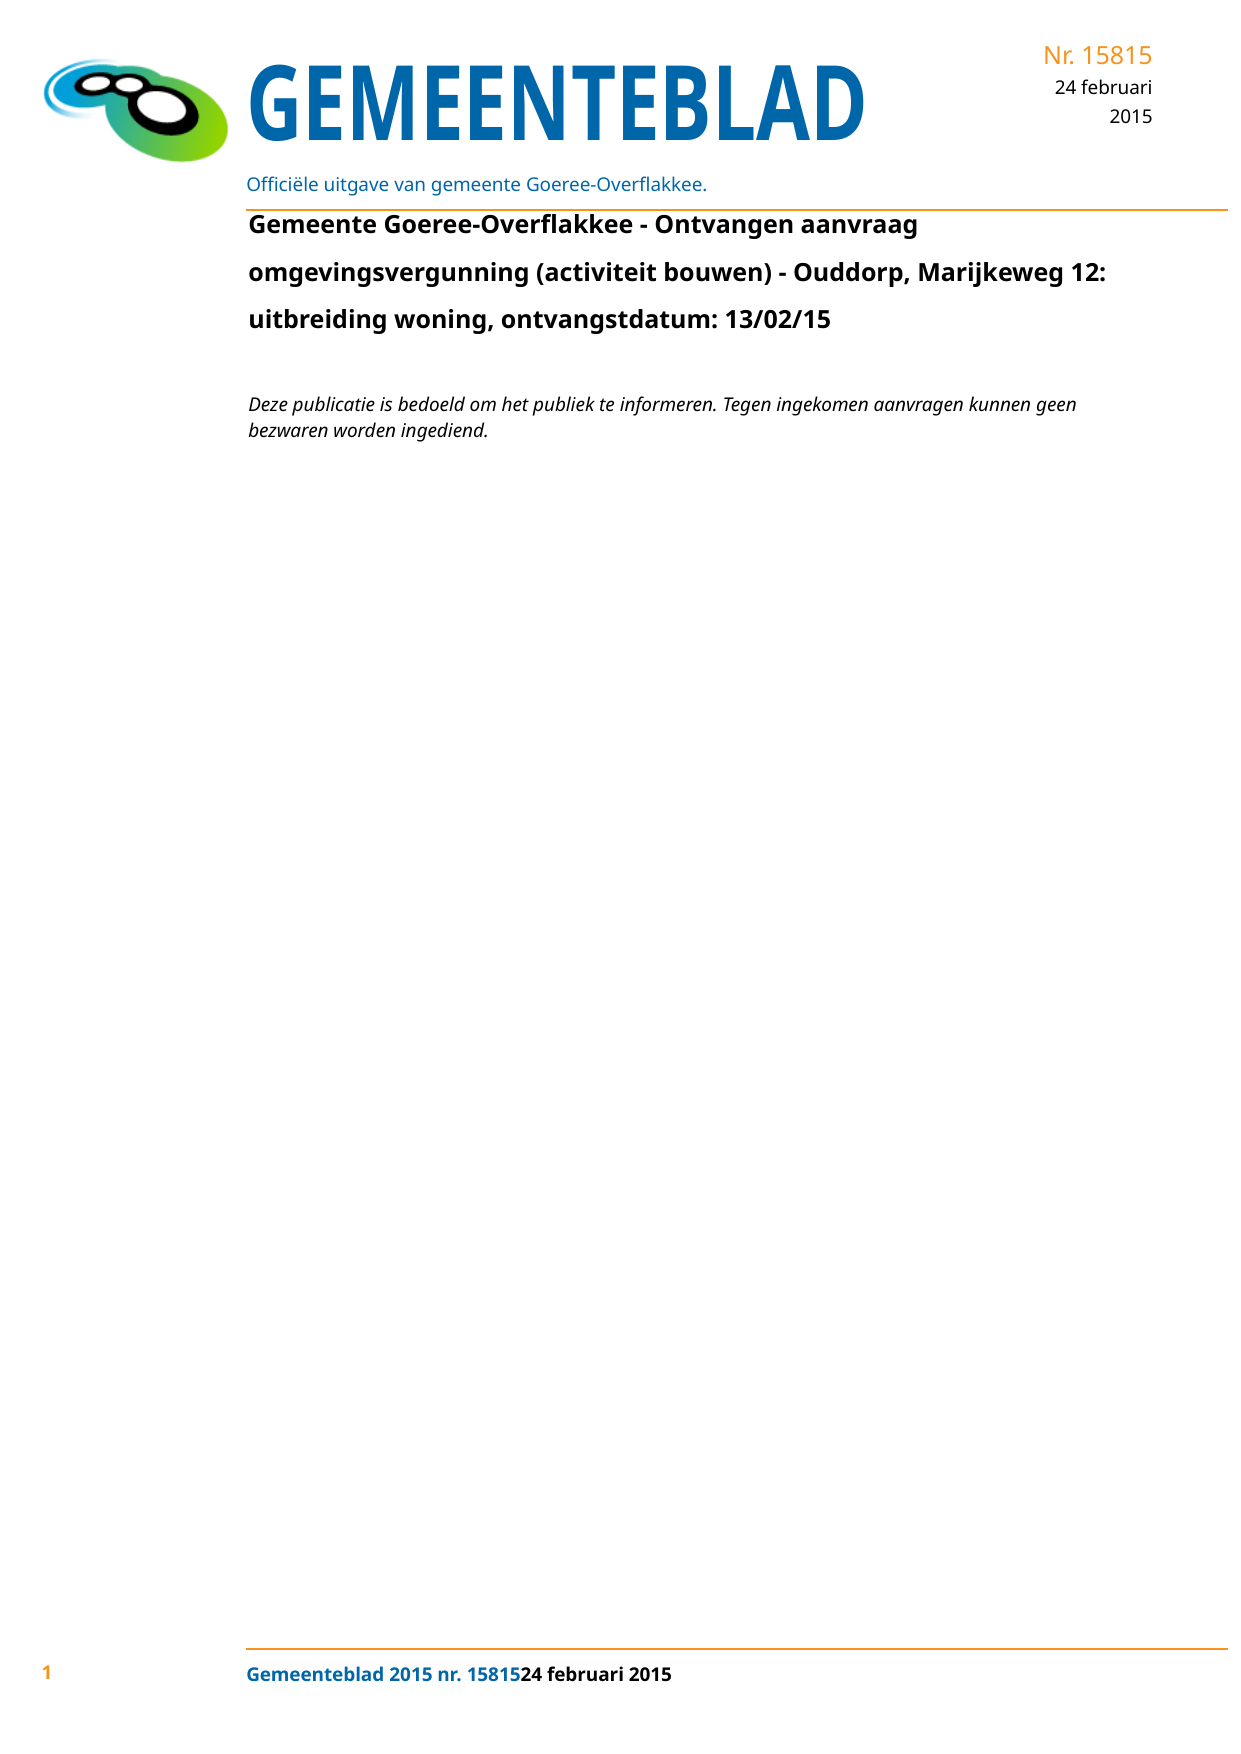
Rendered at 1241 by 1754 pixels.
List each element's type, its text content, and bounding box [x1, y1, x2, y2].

text Gemeente Goeree-Overflakkee - Ontvangen aanvraag omgevingsvergunning (activiteit bouwen) - Ouddorp, Marijkeweg 12: uitbreiding woning, ontvangstdatum: 13/02/15 [248, 211, 1152, 336]
text Deze publicatie is bedoeld om het publiek te informeren. Tegen ingekomen aanvragen kunnen geen bezwaren worden ingediend. [248, 391, 1152, 443]
picture [41, 47, 231, 172]
